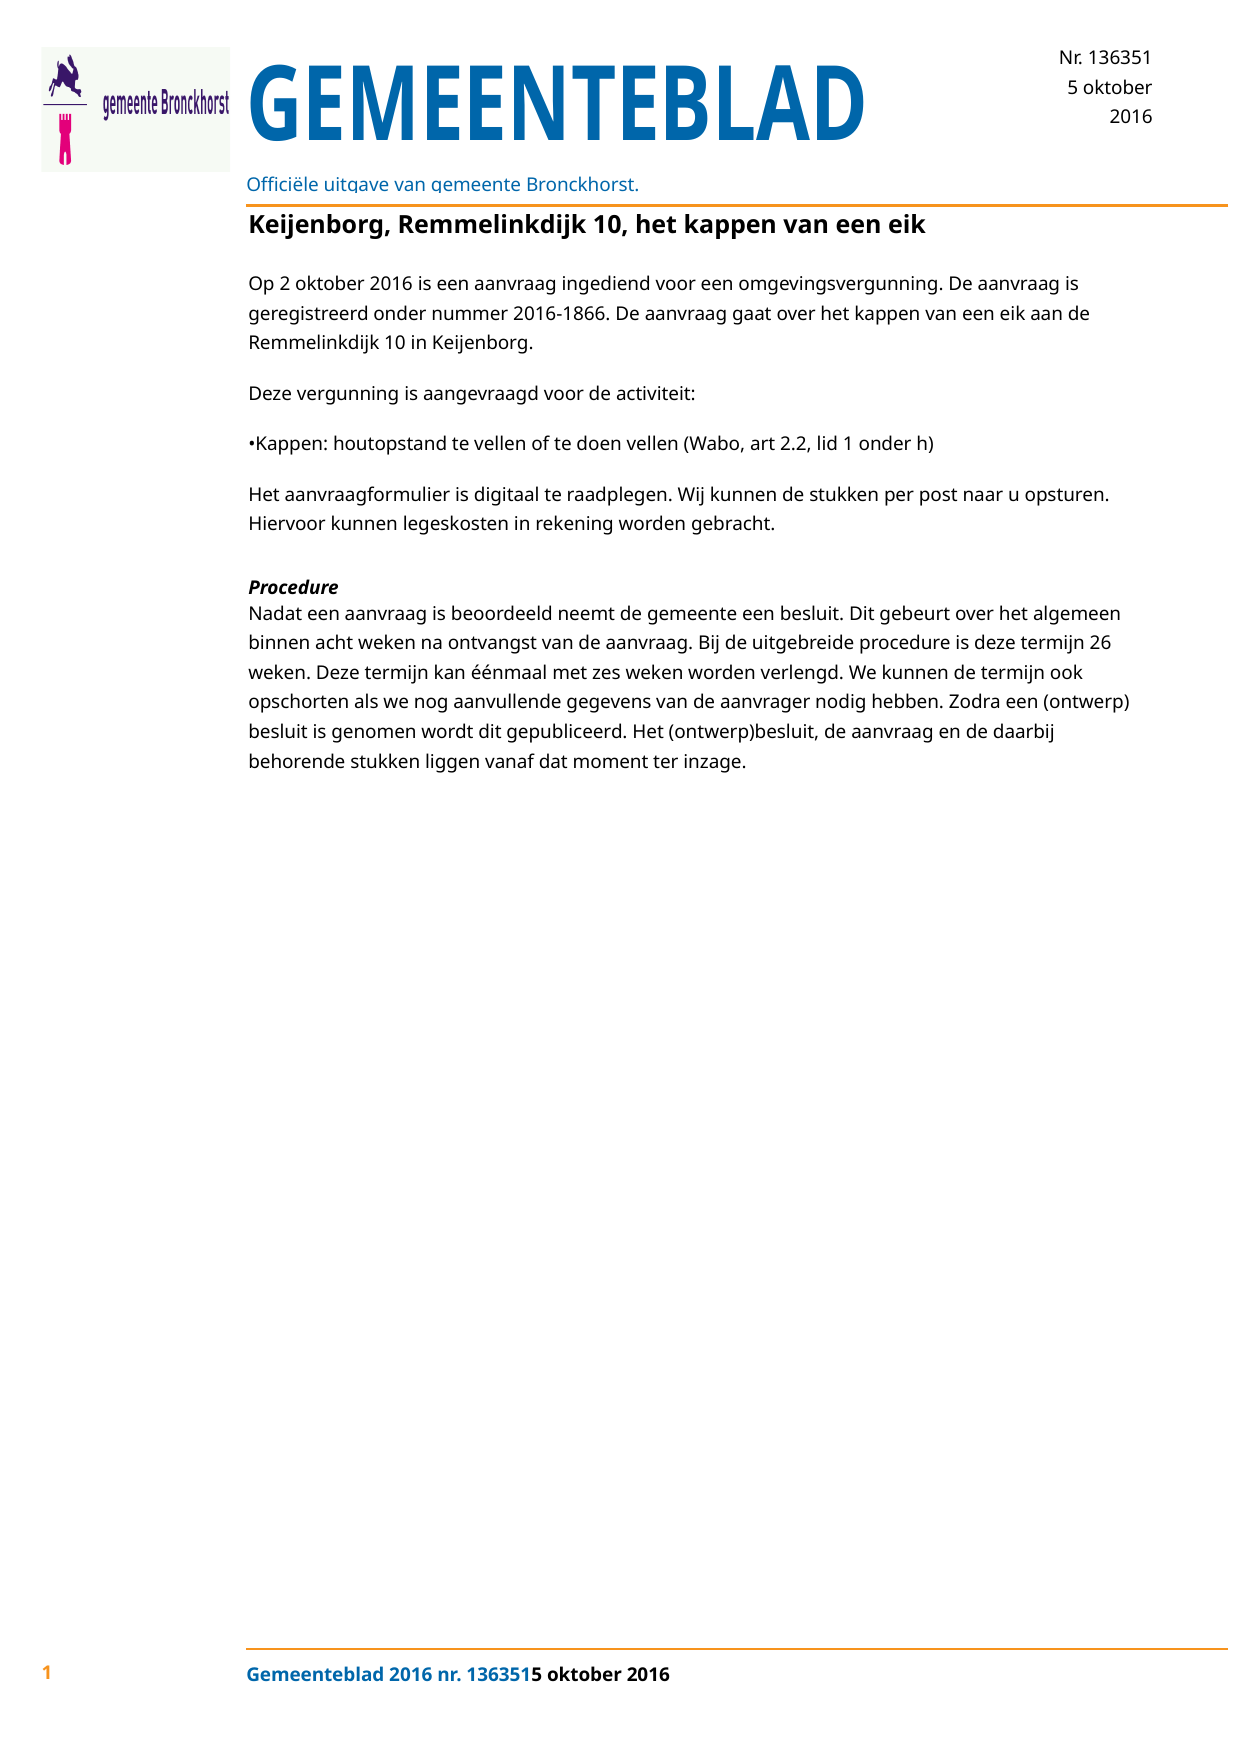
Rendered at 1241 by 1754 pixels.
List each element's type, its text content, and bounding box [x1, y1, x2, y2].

text Procedure [248, 574, 1152, 600]
picture [41, 47, 231, 172]
text Op 2 oktober 2016 is een aanvraag ingediend voor een omgevingsvergunning. De aanvraag is geregistreerd onder nummer 2016-1866. De aanvraag gaat over het kappen van een eik aan de Remmelinkdijk 10 in Keijenborg. [248, 270, 1152, 355]
text Het aanvraagformulier is digitaal te raadplegen. Wij kunnen de stukken per post naar u opsturen. Hiervoor kunnen legeskosten in rekening worden gebracht. [248, 481, 1152, 536]
text Keijenborg, Remmelinkdijk 10, het kappen van een eik [248, 207, 1152, 241]
text Nadat een aanvraag is beoordeeld neemt de gemeente een besluit. Dit gebeurt over het algemeen binnen acht weken na ontvangst van de aanvraag. Bij de uitgebreide procedure is deze termijn 26 weken. Deze termijn kan éénmaal met zes weken worden verlengd. We kunnen de termijn ook opschorten als we nog aanvullende gegevens van de aanvrager nodig hebben. Zodra een (ontwerp) besluit is genomen wordt dit gepubliceerd. Het (ontwerp)besluit, de aanvraag en de daarbij behorende stukken liggen vanaf dat moment ter inzage. [248, 600, 1152, 774]
text •Kappen: houtopstand te vellen of te doen vellen (Wabo, art 2.2, lid 1 onder h) [248, 430, 1152, 456]
text Deze vergunning is aangevraagd voor de activiteit: [248, 380, 1152, 406]
